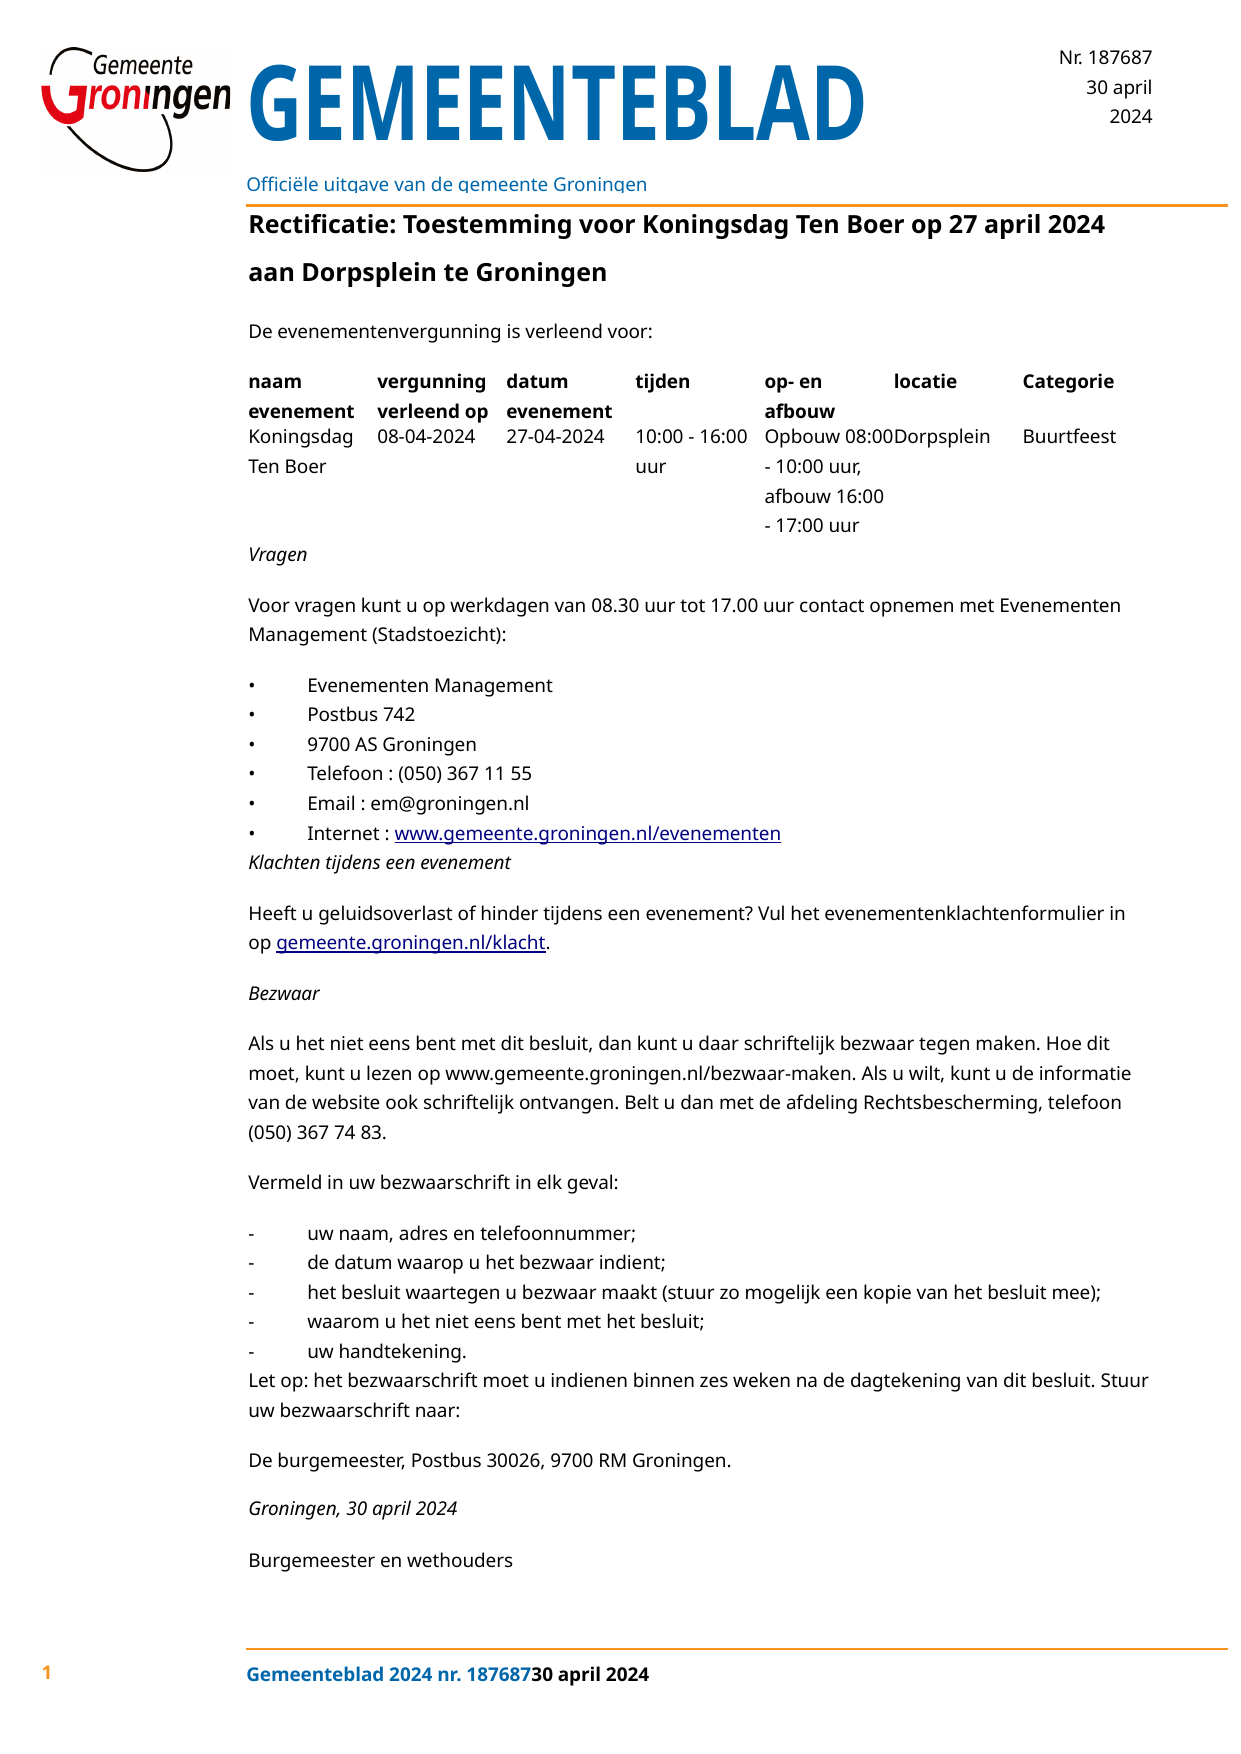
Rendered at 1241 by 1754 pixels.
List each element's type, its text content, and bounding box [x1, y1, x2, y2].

table_header naam evenement [248, 369, 377, 424]
list Email : em@groningen.nl [248, 790, 1152, 816]
list uw naam, adres en telefoonnummer; [248, 1220, 1152, 1246]
text Groningen, 30 april 2024 [248, 1496, 1152, 1521]
text De burgemeester, Postbus 30026, 9700 RM Groningen. [248, 1448, 1152, 1473]
text Let op: het bezwaarschrift moet u indienen binnen zes weken na de dagtekening van dit besluit. Stuur uw bezwaarschrift naar: [248, 1368, 1152, 1423]
table_cell Buurtfeest [1023, 424, 1152, 538]
text Klachten tijdens een evenement [248, 849, 1152, 875]
text Voor vragen kunt u op werkdagen van 08.30 uur tot 17.00 uur contact opnemen met Evenementen Management (Stadstoezicht): [248, 592, 1152, 647]
list Evenementen Management [248, 672, 1152, 698]
table_header tijden [635, 369, 764, 424]
text Bezwaar [248, 980, 1152, 1006]
list Postbus 742 [248, 701, 1152, 727]
table_cell 27-04-2024 [506, 424, 635, 538]
table_header Categorie [1023, 369, 1152, 424]
table_cell Opbouw 08:00 - 10:00 uur, afbouw 16:00 - 17:00 uur [764, 424, 893, 538]
table_cell 10:00 - 16:00 uur [635, 424, 764, 538]
table_cell Koningsdag Ten Boer [248, 424, 377, 538]
table_header vergunning verleend op [377, 369, 506, 424]
list 9700 AS Groningen [248, 731, 1152, 757]
text Rectificatie: Toestemming voor Koningsdag Ten Boer op 27 april 2024 aan Dorpsplein te Groningen [248, 207, 1152, 288]
text Burgemeester en wethouders [248, 1547, 1152, 1573]
table_cell Dorpsplein [894, 424, 1022, 538]
list het besluit waartegen u bezwaar maakt (stuur zo mogelijk een kopie van het besluit mee); [248, 1279, 1152, 1305]
list Telefoon : (050) 367 11 55 [248, 761, 1152, 786]
list waarom u het niet eens bent met het besluit; [248, 1308, 1152, 1334]
picture [41, 47, 231, 172]
text Vragen [248, 541, 1152, 567]
table_header op- en afbouw [764, 369, 893, 424]
text Vermeld in uw bezwaarschrift in elk geval: [248, 1169, 1152, 1195]
list de datum waarop u het bezwaar indient; [248, 1249, 1152, 1275]
text De evenementenvergunning is verleend voor: [248, 318, 1152, 344]
table_header locatie [894, 369, 1022, 424]
text Als u het niet eens bent met dit besluit, dan kunt u daar schriftelijk bezwaar tegen maken. Hoe dit moet, kunt u lezen op www.gemeente.groningen.nl/bezwaar-maken. Als u wilt, kunt u de informatie van de website ook schriftelijk ontvangen. Belt u dan met de afdeling Rechtsbescherming, telefoon (050) 367 74 83. [248, 1030, 1152, 1145]
text Heeft u geluidsoverlast of hinder tijdens een evenement? Vul het evenementenklachtenformulier in op gemeente.groningen.nl/klacht. [248, 900, 1152, 955]
table_header datum evenement [506, 369, 635, 424]
list Internet : www.gemeente.groningen.nl/evenementen [248, 820, 1152, 846]
list uw handtekening. [248, 1338, 1152, 1364]
table_cell 08-04-2024 [377, 424, 506, 538]
